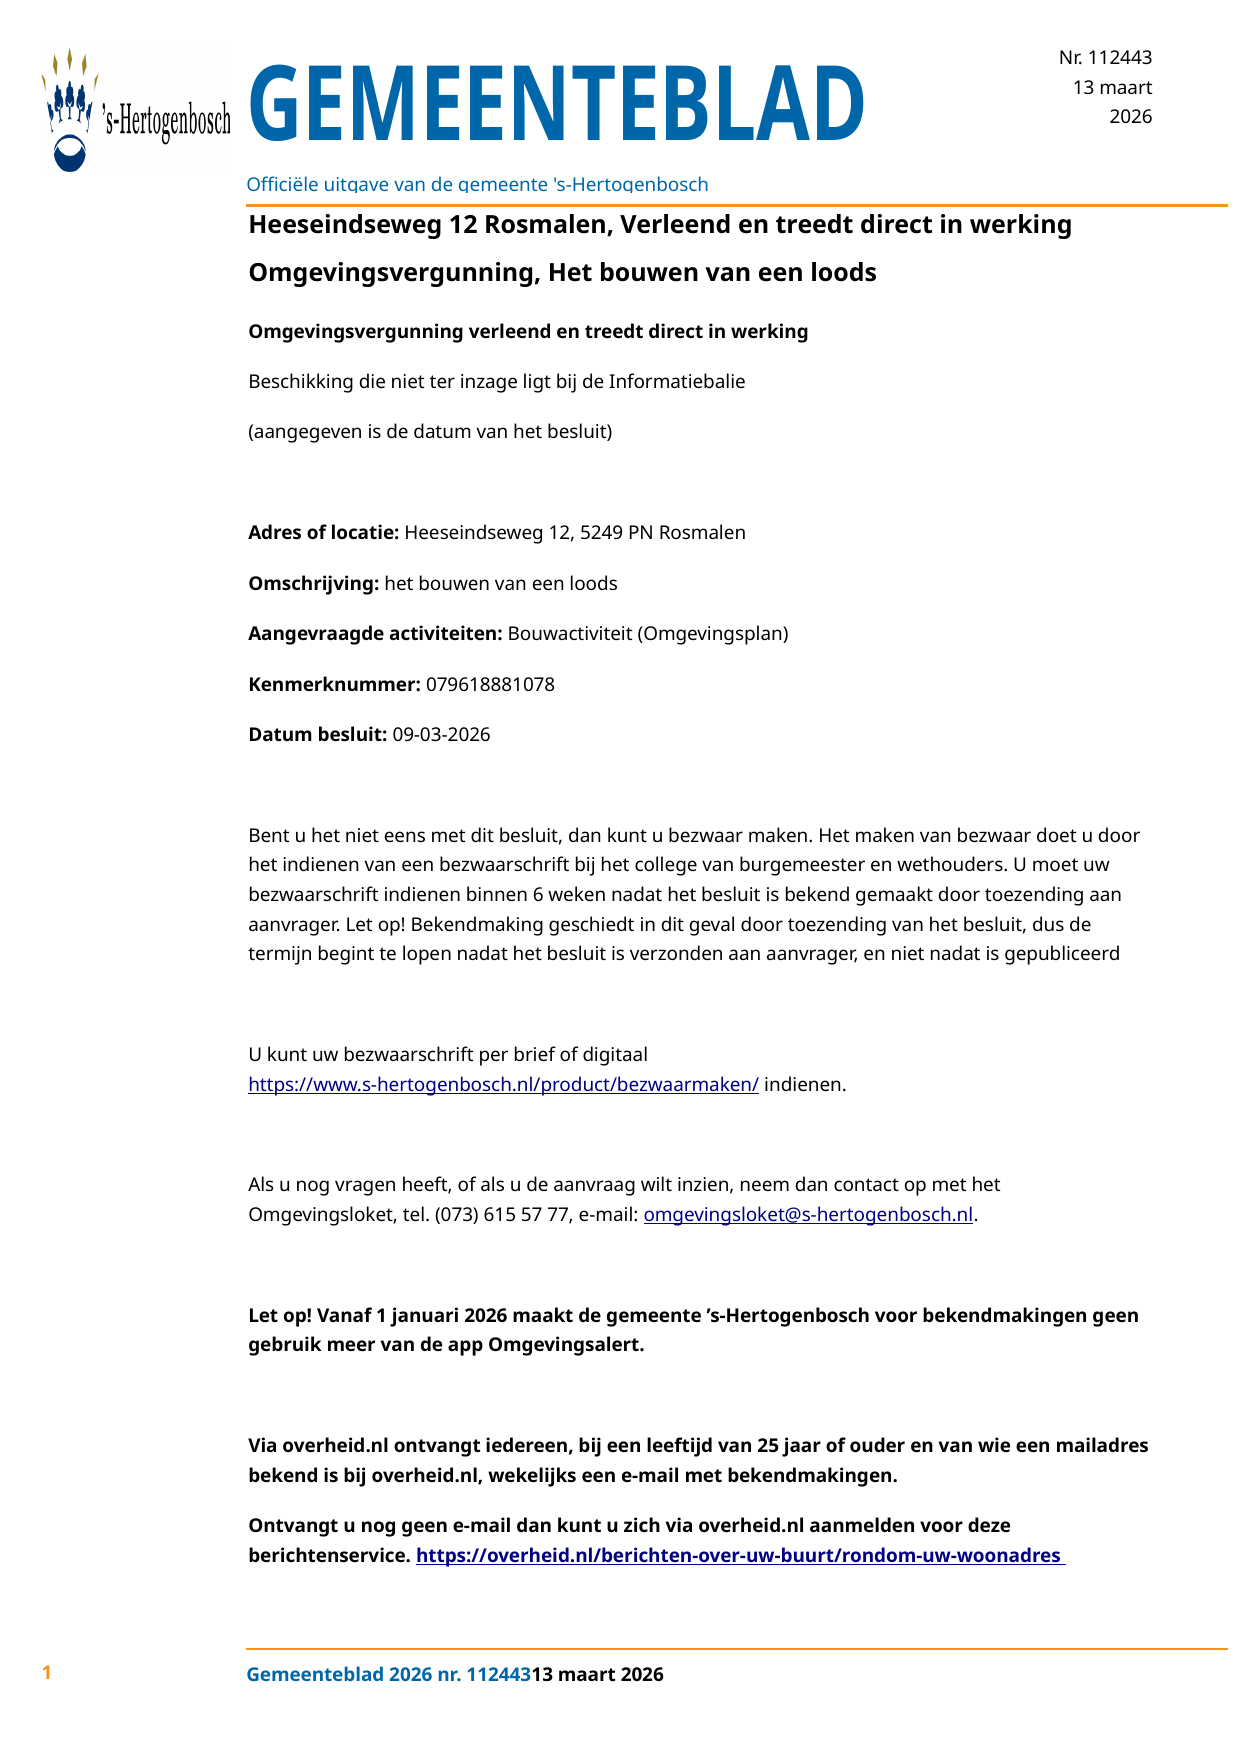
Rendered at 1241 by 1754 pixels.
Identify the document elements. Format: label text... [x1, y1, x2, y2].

text Beschikking die niet ter inzage ligt bij de Informatiebalie [248, 368, 1152, 394]
text Via overheid.nl ontvangt iedereen, bij een leeftijd van 25 jaar of ouder en van wie een mailadres bekend is bij overheid.nl, wekelijks een e-mail met bekendmakingen. [248, 1432, 1152, 1488]
text Datum besluit: 09-03-2026 [248, 721, 1152, 747]
text (aangegeven is de datum van het besluit) [248, 419, 1152, 444]
text Let op! Vanaf 1 januari 2026 maakt de gemeente ’s-Hertogenbosch voor bekendmakingen geen gebruik meer van de app Omgevingsalert. [248, 1302, 1152, 1357]
text Omschrijving: het bouwen van een loods [248, 570, 1152, 596]
text Bent u het niet eens met dit besluit, dan kunt u bezwaar maken. Het maken van bezwaar doet u door het indienen van een bezwaarschrift bij het college van burgemeester en wethouders. U moet uw bezwaarschrift indienen binnen 6 weken nadat het besluit is bekend gemaakt door toezending aan aanvrager. Let op! Bekendmaking geschiedt in dit geval door toezending van het besluit, dus de termijn begint te lopen nadat het besluit is verzonden aan aanvrager, en niet nadat is gepubliceerd [248, 822, 1152, 966]
text Heeseindseweg 12 Rosmalen, Verleend en treedt direct in werking Omgevingsvergunning, Het bouwen van een loods [248, 207, 1152, 288]
text Als u nog vragen heeft, of als u de aanvraag wilt inzien, neem dan contact op met het Omgevingsloket, tel. (073) 615 57 77, e-mail: omgevingsloket@s-hertogenbosch.nl. [248, 1172, 1152, 1227]
text Kenmerknummer: 079618881078 [248, 671, 1152, 697]
text U kunt uw bezwaarschrift per brief of digitaal https://www.s-hertogenbosch.nl/product/bezwaarmaken/ indienen. [248, 1041, 1152, 1097]
text Adres of locatie: Heeseindseweg 12, 5249 PN Rosmalen [248, 519, 1152, 545]
text Ontvangt u nog geen e-mail dan kunt u zich via overheid.nl aanmelden voor deze berichtenservice. https://overheid.nl/berichten-over-uw-buurt/rondom-uw-woonadres [248, 1512, 1152, 1568]
text Omgevingsvergunning verleend en treedt direct in werking [248, 318, 1152, 344]
text Aangevraagde activiteiten: Bouwactiviteit (Omgevingsplan) [248, 620, 1152, 646]
picture [41, 47, 231, 172]
